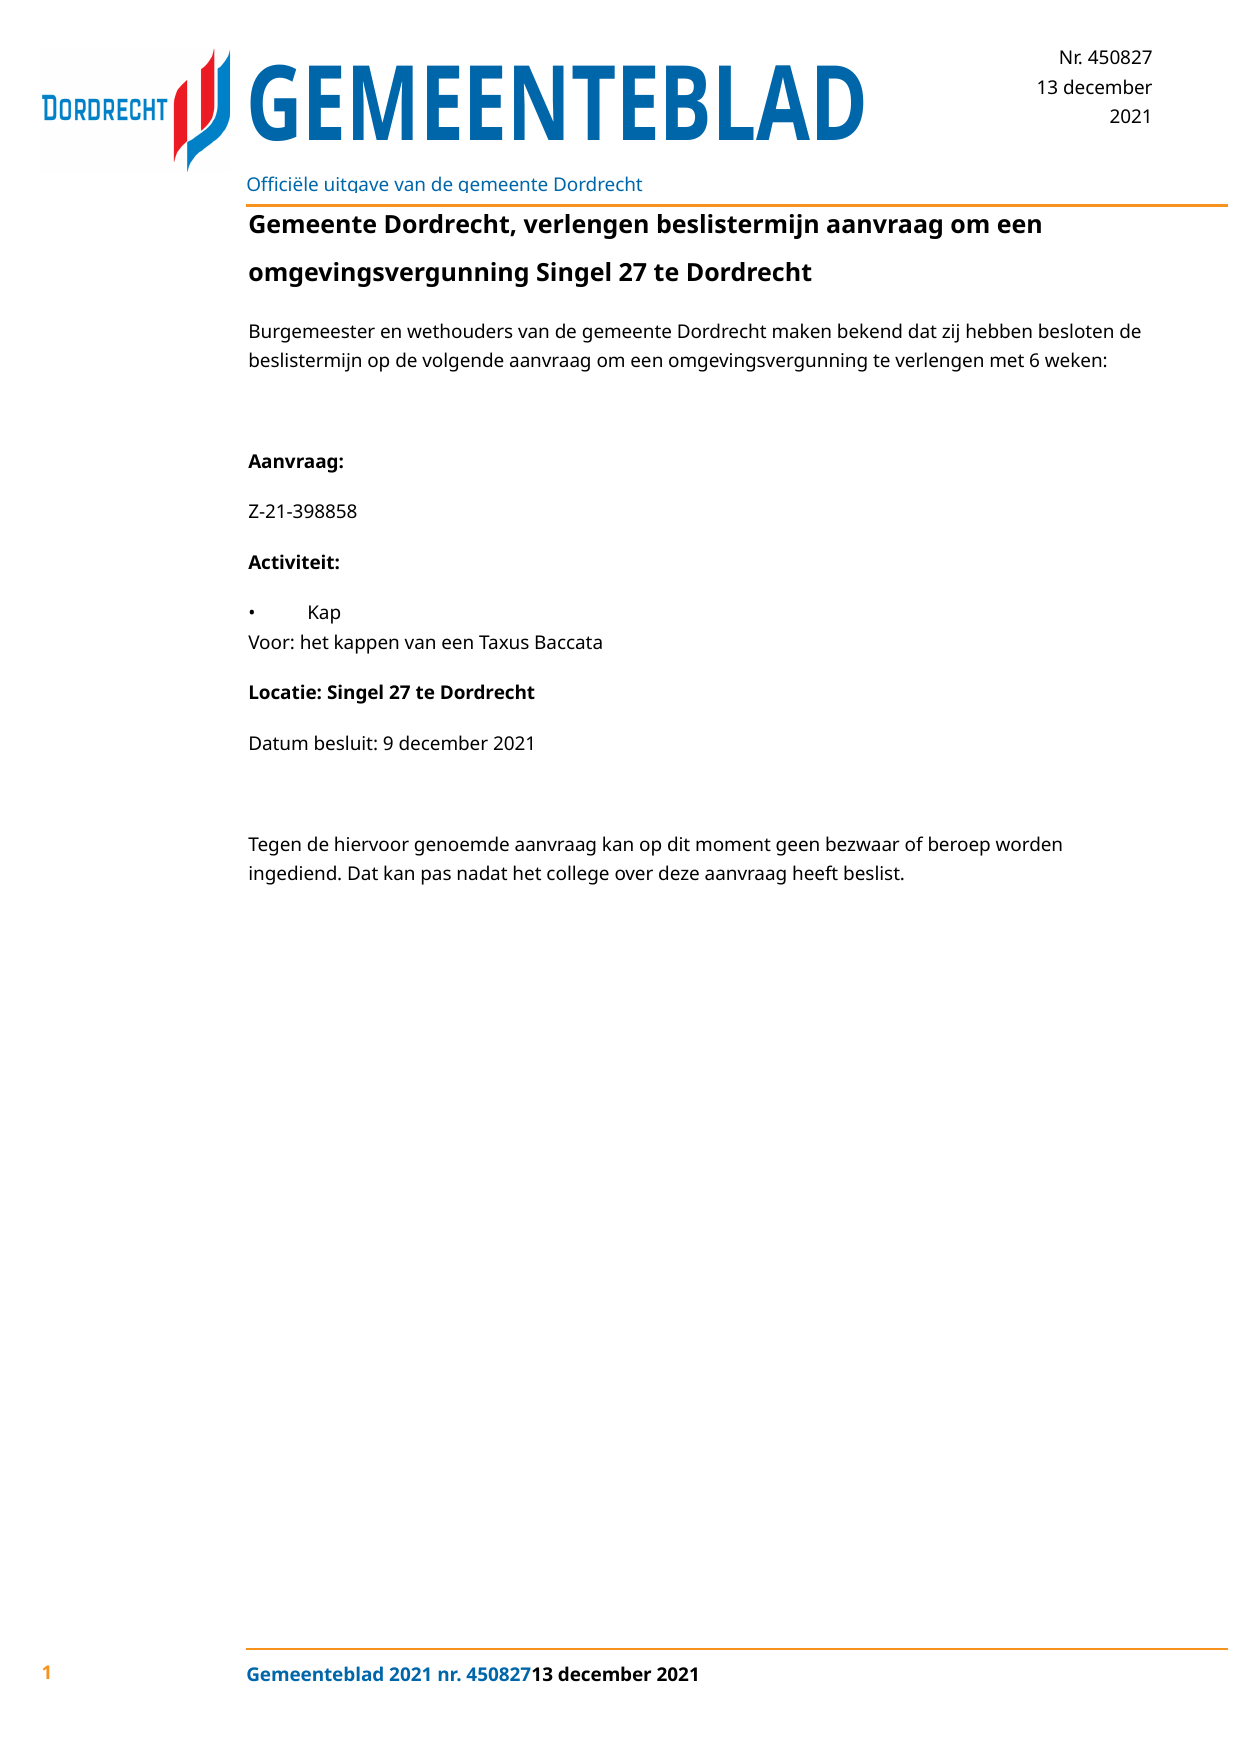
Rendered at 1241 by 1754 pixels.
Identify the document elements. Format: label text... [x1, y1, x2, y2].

text Z-21-398858 [248, 499, 1152, 524]
text Locatie: Singel 27 te Dordrecht [248, 679, 1152, 705]
text Gemeente Dordrecht, verlengen beslistermijn aanvraag om een omgevingsvergunning Singel 27 te Dordrecht [248, 207, 1152, 288]
text Aanvraag: [248, 448, 1152, 474]
list Kap [248, 599, 1152, 625]
picture [41, 47, 231, 172]
text Tegen de hiervoor genoemde aanvraag kan op dit moment geen bezwaar of beroep worden ingediend. Dat kan pas nadat het college over deze aanvraag heeft beslist. [248, 831, 1152, 886]
text Activiteit: [248, 549, 1152, 575]
text Datum besluit: 9 december 2021 [248, 730, 1152, 756]
text Voor: het kappen van een Taxus Baccata [248, 629, 1152, 655]
text Burgemeester en wethouders van de gemeente Dordrecht maken bekend dat zij hebben besloten de beslistermijn op de volgende aanvraag om een omgevingsvergunning te verlengen met 6 weken: [248, 318, 1152, 373]
